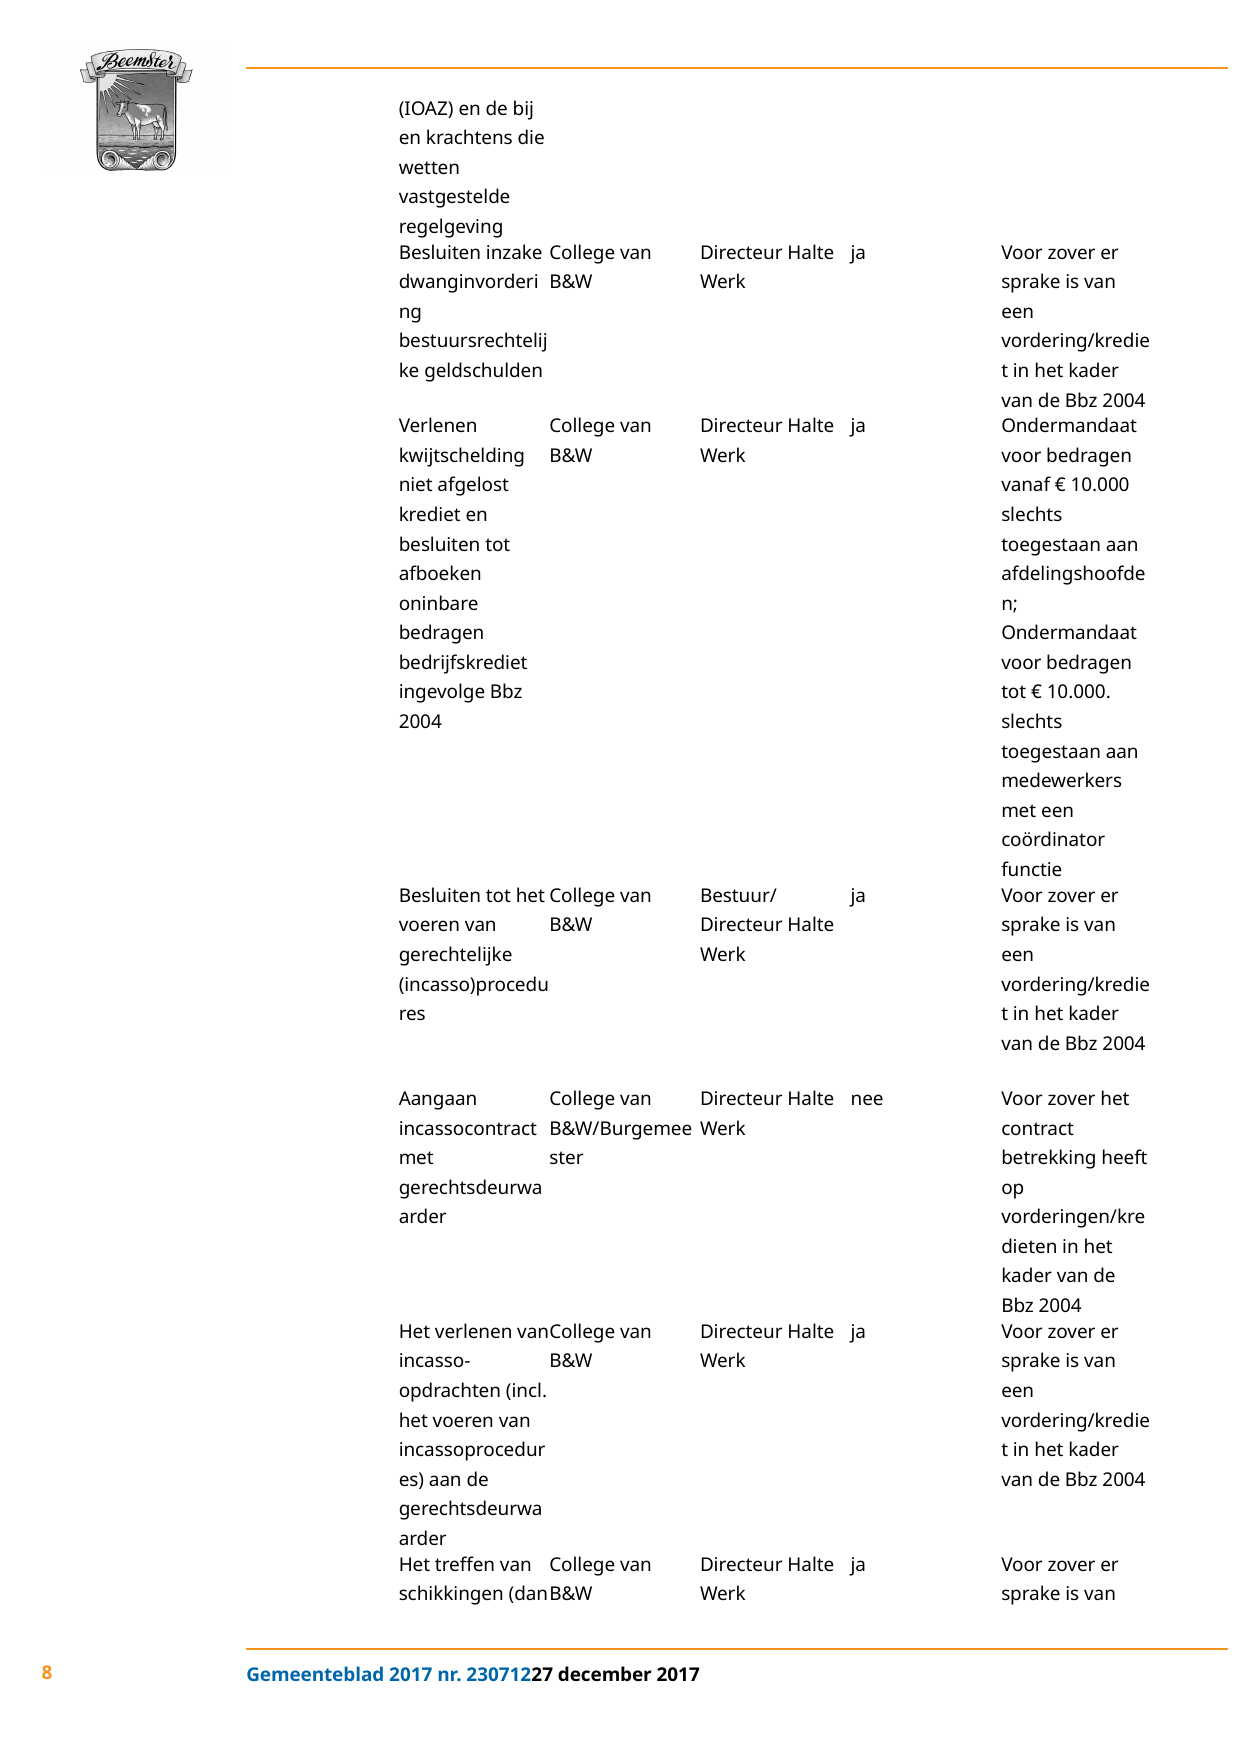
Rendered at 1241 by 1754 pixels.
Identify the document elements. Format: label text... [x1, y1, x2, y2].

table_cell Voor zover er sprake is van een vordering/krediet in het kader van de Bbz 2004 [1001, 1318, 1152, 1551]
table_cell [248, 413, 398, 882]
table_cell ja [850, 1551, 1001, 1606]
table_cell [248, 95, 398, 239]
table_cell [248, 882, 398, 1085]
table_cell Verlenen kwijtschelding niet afgelost krediet en besluiten tot afboeken oninbare bedragen bedrijfskrediet ingevolge Bbz 2004 [399, 413, 549, 882]
table_cell Het verlenen van incasso-opdrachten (incl. het voeren van incassoprocedures) aan de gerechtsdeurwaarder [399, 1318, 549, 1551]
table_cell [248, 1318, 398, 1551]
table_cell ja [850, 413, 1001, 882]
picture [41, 47, 231, 172]
table_cell Voor zover er sprake is van [1001, 1551, 1152, 1606]
table_cell College van B&W [549, 239, 700, 412]
table_cell Aangaan incassocontract met gerechtsdeurwaarder [399, 1085, 549, 1318]
table_cell Besluiten inzake dwanginvordering bestuursrechtelijke geldschulden [399, 239, 549, 412]
table_cell [248, 1551, 398, 1606]
table_cell [248, 239, 398, 412]
table_cell Besluiten tot het voeren van gerechtelijke (incasso)procedures [399, 882, 549, 1085]
table_cell Voor zover er sprake is van een vordering/krediet in het kader van de Bbz 2004 [1001, 239, 1152, 412]
table_cell ja [850, 1318, 1001, 1551]
table_cell [248, 1085, 398, 1318]
table_cell College van B&W/Burgemeester [549, 1085, 700, 1318]
table_cell Directeur Halte Werk [700, 1551, 850, 1606]
table_cell College van B&W [549, 882, 700, 1085]
table_cell Voor zover er sprake is van een vordering/krediet in het kader van de Bbz 2004 [1001, 882, 1152, 1085]
table_cell Ondermandaat voor bedragen vanaf € 10.000 slechts toegestaan aan afdelingshoofden; Ondermandaat voor bedragen tot € 10.000. slechts toegestaan aan medewerkers met een coördinator functie [1001, 413, 1152, 882]
table_cell Bestuur/Directeur Halte Werk [700, 882, 850, 1085]
table_cell Directeur Halte Werk [700, 1085, 850, 1318]
table_cell Directeur Halte Werk [700, 413, 850, 882]
table_cell Directeur Halte Werk [700, 239, 850, 412]
table_cell ja [850, 882, 1001, 1085]
table_cell [700, 95, 850, 239]
table_cell Voor zover het contract betrekking heeft op vorderingen/kredieten in het kader van de Bbz 2004 [1001, 1085, 1152, 1318]
table_cell College van B&W [549, 1318, 700, 1551]
table_cell (IOAZ) en de bij en krachtens die wetten vastgestelde regelgeving [399, 95, 549, 239]
table_cell College van B&W [549, 413, 700, 882]
table_cell College van B&W [549, 1551, 700, 1606]
table_cell [1001, 95, 1152, 239]
table_cell ja [850, 239, 1001, 412]
table_cell nee [850, 1085, 1001, 1318]
table_cell [850, 95, 1001, 239]
table_cell Het treffen van schikkingen (dan [399, 1551, 549, 1606]
table_cell Directeur Halte Werk [700, 1318, 850, 1551]
table_cell [549, 95, 700, 239]
